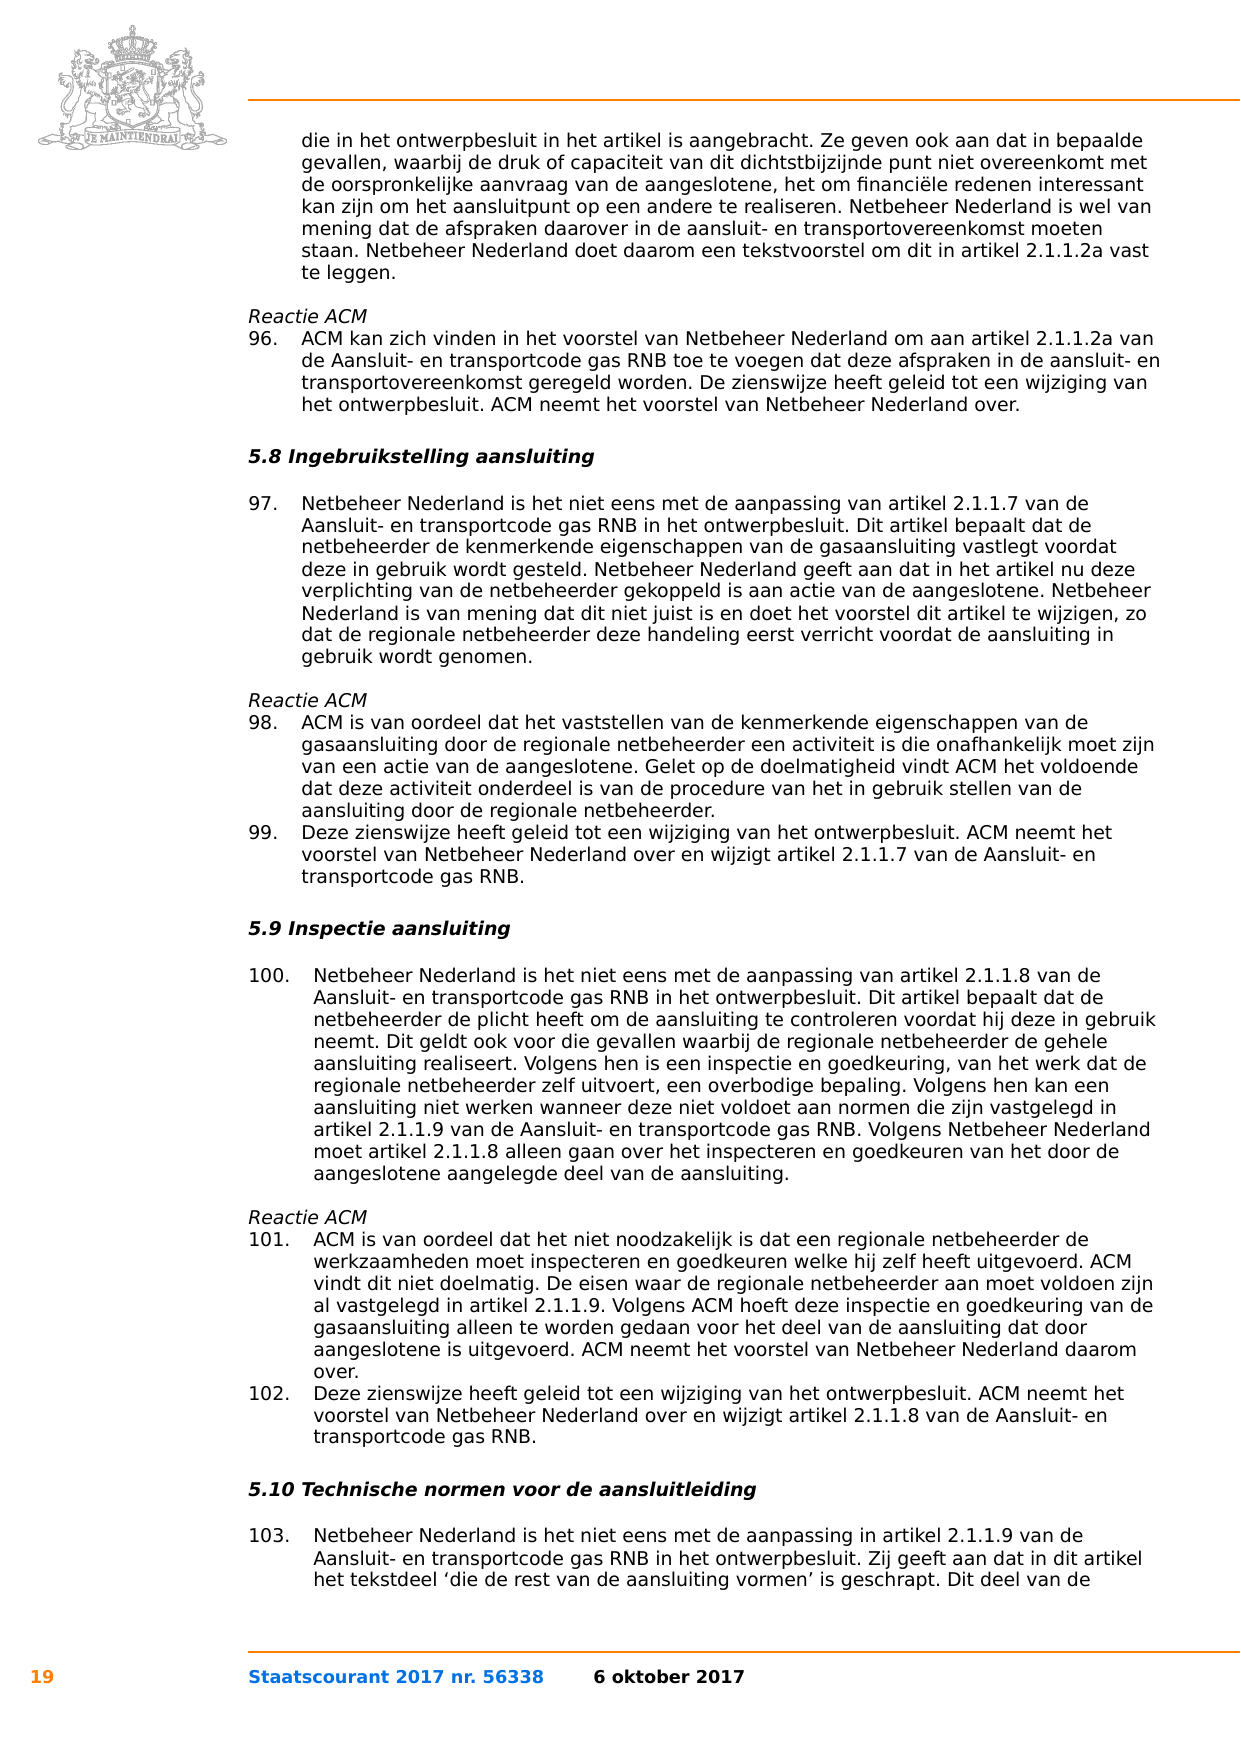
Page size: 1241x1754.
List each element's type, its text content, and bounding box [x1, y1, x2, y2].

subtitle 5.10 Technische normen voor de aansluitleiding [248, 1478, 1163, 1500]
subtitle Reactie ACM [248, 306, 1163, 328]
text die in het ontwerpbesluit in het artikel is aangebracht. Ze geven ook aan dat in bepaalde gevallen, waarbij de druk of capaciteit van dit dichtstbijzijnde punt niet overeenkomt met de oorspronkelijke aanvraag van de aangeslotene, het om financiële redenen interessant kan zijn om het aansluitpunt op een andere te realiseren. Netbeheer Nederland is wel van mening dat de afspraken daarover in de aansluit- en transportovereenkomst moeten staan. Netbeheer Nederland doet daarom een tekstvoorstel om dit in artikel 2.1.1.2a vast te leggen. [248, 130, 1163, 284]
subtitle Reactie ACM [248, 1207, 1163, 1229]
picture [38, 25, 227, 150]
text 100. Netbeheer Nederland is het niet eens met de aanpassing van artikel 2.1.1.8 van de Aansluit- en transportcode gas RNB in het ontwerpbesluit. Dit artikel bepaalt dat de netbeheerder de plicht heeft om de aansluiting te controleren voordat hij deze in gebruik neemt. Dit geldt ook voor die gevallen waarbij de regionale netbeheerder de gehele aansluiting realiseert. Volgens hen is een inspectie en goedkeuring, van het werk dat de regionale netbeheerder zelf uitvoert, een overbodige bepaling. Volgens hen kan een aansluiting niet werken wanneer deze niet voldoet aan normen die zijn vastgelegd in artikel 2.1.1.9 van de Aansluit- en transportcode gas RNB. Volgens Netbeheer Nederland moet artikel 2.1.1.8 alleen gaan over het inspecteren en goedkeuren van het door de aangeslotene aangelegde deel van de aansluiting. [248, 965, 1163, 1185]
text 98. ACM is van oordeel dat het vaststellen van de kenmerkende eigenschappen van de gasaansluiting door de regionale netbeheerder een activiteit is die onafhankelijk moet zijn van een actie van de aangeslotene. Gelet op de doelmatigheid vindt ACM het voldoende dat deze activiteit onderdeel is van de procedure van het in gebruik stellen van de aansluiting door de regionale netbeheerder. [248, 712, 1163, 822]
text 102. Deze zienswijze heeft geleid tot een wijziging van het ontwerpbesluit. ACM neemt het voorstel van Netbeheer Nederland over en wijzigt artikel 2.1.1.8 van de Aansluit- en transportcode gas RNB. [248, 1382, 1163, 1448]
subtitle Reactie ACM [248, 690, 1163, 712]
text 101. ACM is van oordeel dat het niet noodzakelijk is dat een regionale netbeheerder de werkzaamheden moet inspecteren en goedkeuren welke hij zelf heeft uitgevoerd. ACM vindt dit niet doelmatig. De eisen waar de regionale netbeheerder aan moet voldoen zijn al vastgelegd in artikel 2.1.1.9. Volgens ACM hoeft deze inspectie en goedkeuring van de gasaansluiting alleen te worden gedaan voor het deel van de aansluiting dat door aangeslotene is uitgevoerd. ACM neemt het voorstel van Netbeheer Nederland daarom over. [248, 1229, 1163, 1382]
text 103. Netbeheer Nederland is het niet eens met de aanpassing in artikel 2.1.1.9 van de Aansluit- en transportcode gas RNB in het ontwerpbesluit. Zij geeft aan dat in dit artikel het tekstdeel ‘die de rest van de aansluiting vormen’ is geschrapt. Dit deel van de [248, 1525, 1163, 1591]
subtitle 5.9 Inspectie aansluiting [248, 918, 1163, 940]
text 97. Netbeheer Nederland is het niet eens met de aanpassing van artikel 2.1.1.7 van de Aansluit- en transportcode gas RNB in het ontwerpbesluit. Dit artikel bepaalt dat de netbeheerder de kenmerkende eigenschappen van de gasaansluiting vastlegt voordat deze in gebruik wordt gesteld. Netbeheer Nederland geeft aan dat in het artikel nu deze verplichting van de netbeheerder gekoppeld is aan actie van de aangeslotene. Netbeheer Nederland is van mening dat dit niet juist is en doet het voorstel dit artikel te wijzigen, zo dat de regionale netbeheerder deze handeling eerst verricht voordat de aansluiting in gebruik wordt genomen. [248, 492, 1163, 668]
text 99. Deze zienswijze heeft geleid tot een wijziging van het ontwerpbesluit. ACM neemt het voorstel van Netbeheer Nederland over en wijzigt artikel 2.1.1.7 van de Aansluit- en transportcode gas RNB. [248, 822, 1163, 888]
text 96. ACM kan zich vinden in het voorstel van Netbeheer Nederland om aan artikel 2.1.1.2a van de Aansluit- en transportcode gas RNB toe te voegen dat deze afspraken in de aansluit- en transportovereenkomst geregeld worden. De zienswijze heeft geleid tot een wijziging van het ontwerpbesluit. ACM neemt het voorstel van Netbeheer Nederland over. [248, 328, 1163, 416]
subtitle 5.8 Ingebruikstelling aansluiting [248, 446, 1163, 467]
